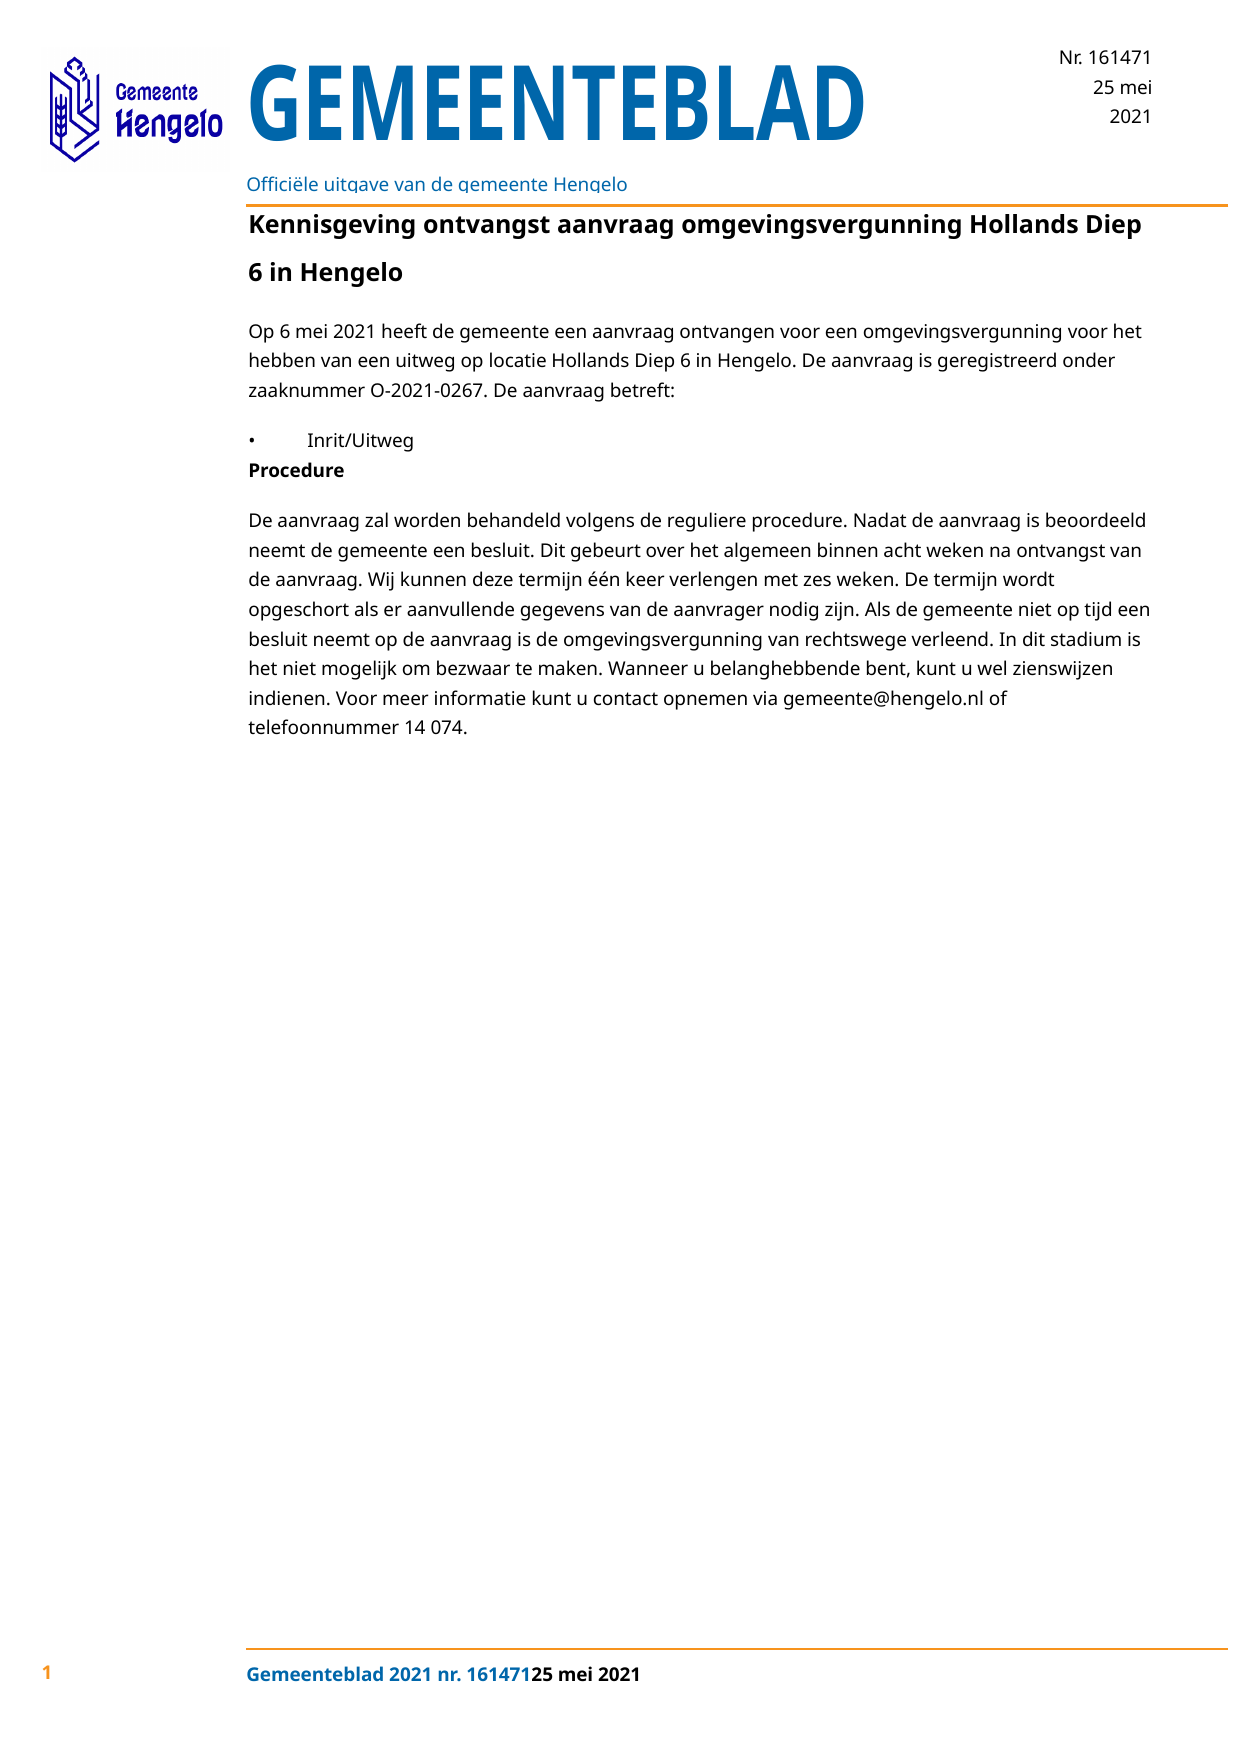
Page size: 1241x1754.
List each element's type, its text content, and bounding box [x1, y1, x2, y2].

text De aanvraag zal worden behandeld volgens de reguliere procedure. Nadat de aanvraag is beoordeeld neemt de gemeente een besluit. Dit gebeurt over het algemeen binnen acht weken na ontvangst van de aanvraag. Wij kunnen deze termijn één keer verlengen met zes weken. De termijn wordt opgeschort als er aanvullende gegevens van de aanvrager nodig zijn. Als de gemeente niet op tijd een besluit neemt op de aanvraag is de omgevingsvergunning van rechtswege verleend. In dit stadium is het niet mogelijk om bezwaar te maken. Wanneer u belanghebbende bent, kunt u wel zienswijzen indienen. Voor meer informatie kunt u contact opnemen via gemeente@hengelo.nl of telefoonnummer 14 074. [248, 507, 1152, 740]
picture [41, 47, 231, 172]
text Procedure [248, 457, 1152, 483]
text Op 6 mei 2021 heeft de gemeente een aanvraag ontvangen voor een omgevingsvergunning voor het hebben van een uitweg op locatie Hollands Diep 6 in Hengelo. De aanvraag is geregistreerd onder zaaknummer O-2021-0267. De aanvraag betreft: [248, 318, 1152, 403]
text Kennisgeving ontvangst aanvraag omgevingsvergunning Hollands Diep 6 in Hengelo [248, 207, 1152, 288]
list Inrit/Uitweg [248, 427, 1152, 453]
